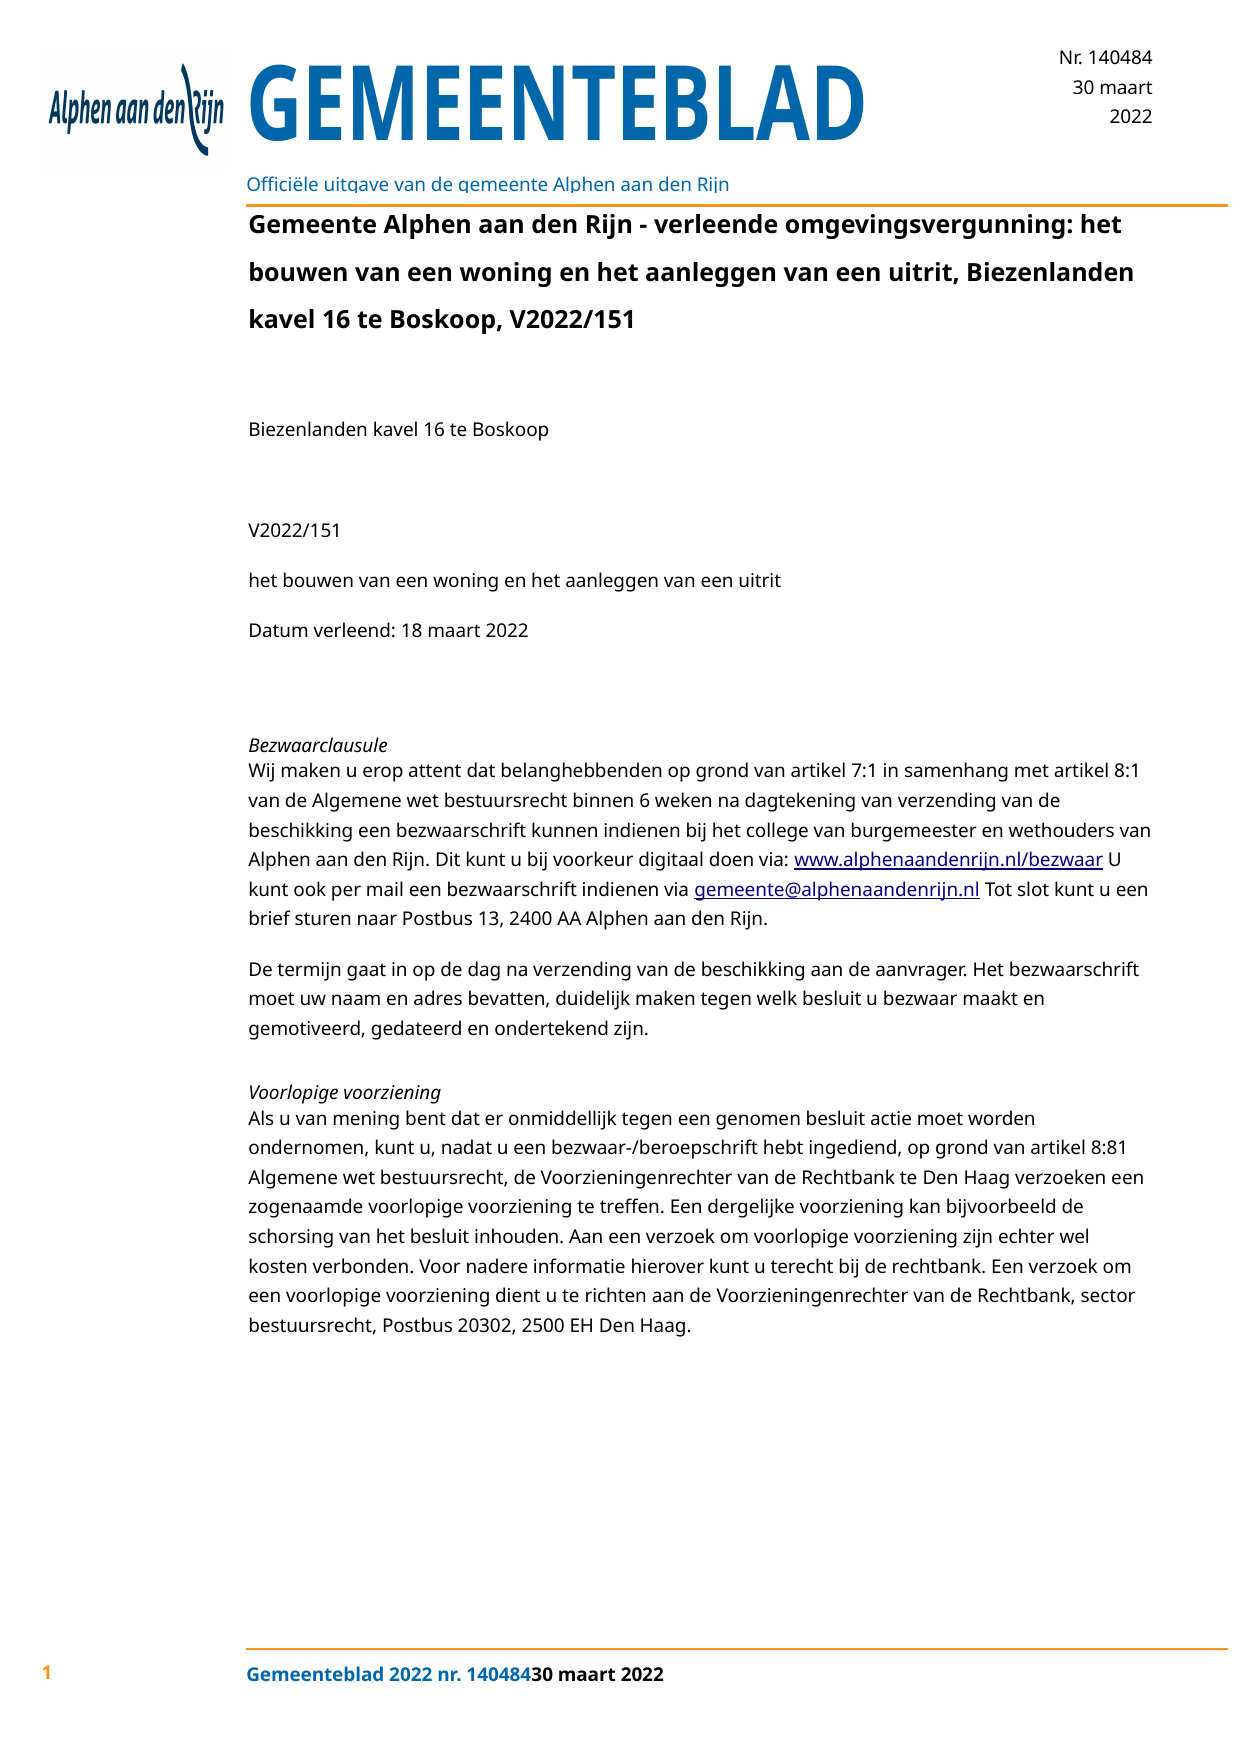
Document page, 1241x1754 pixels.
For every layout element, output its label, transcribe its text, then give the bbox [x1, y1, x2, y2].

text Biezenlanden kavel 16 te Boskoop [248, 416, 1152, 442]
picture [41, 47, 231, 172]
text Bezwaarclausule [248, 732, 1152, 758]
text V2022/151 [248, 517, 1152, 542]
text Datum verleend: 18 maart 2022 [248, 618, 1152, 643]
text Gemeente Alphen aan den Rijn - verleende omgevingsvergunning: het bouwen van een woning en het aanleggen van een uitrit, Biezenlanden kavel 16 te Boskoop, V2022/151 [248, 207, 1152, 336]
text Voorlopige voorziening [248, 1079, 1152, 1105]
text het bouwen van een woning en het aanleggen van een uitrit [248, 567, 1152, 593]
text Wij maken u erop attent dat belanghebbenden op grond van artikel 7:1 in samenhang met artikel 8:1 van de Algemene wet bestuursrecht binnen 6 weken na dagtekening van verzending van de beschikking een bezwaarschrift kunnen indienen bij het college van burgemeester en wethouders van Alphen aan den Rijn. Dit kunt u bij voorkeur digitaal doen via: www.alphenaandenrijn.nl/bezwaar U kunt ook per mail een bezwaarschrift indienen via gemeente@alphenaandenrijn.nl Tot slot kunt u een brief sturen naar Postbus 13, 2400 AA Alphen aan den Rijn. [248, 758, 1152, 931]
text Als u van mening bent dat er onmiddellijk tegen een genomen besluit actie moet worden ondernomen, kunt u, nadat u een bezwaar-/beroepschrift hebt ingediend, op grond van artikel 8:81 Algemene wet bestuursrecht, de Voorzieningenrechter van de Rechtbank te Den Haag verzoeken een zogenaamde voorlopige voorziening te treffen. Een dergelijke voorziening kan bijvoorbeeld de schorsing van het besluit inhouden. Aan een verzoek om voorlopige voorziening zijn echter wel kosten verbonden. Voor nadere informatie hierover kunt u terecht bij de rechtbank. Een verzoek om een voorlopige voorziening dient u te richten aan de Voorzieningenrechter van de Rechtbank, sector bestuursrecht, Postbus 20302, 2500 EH Den Haag. [248, 1105, 1152, 1338]
text De termijn gaat in op de dag na verzending van de beschikking aan de aanvrager. Het bezwaarschrift moet uw naam en adres bevatten, duidelijk maken tegen welk besluit u bezwaar maakt en gemotiveerd, gedateerd en ondertekend zijn. [248, 956, 1152, 1041]
